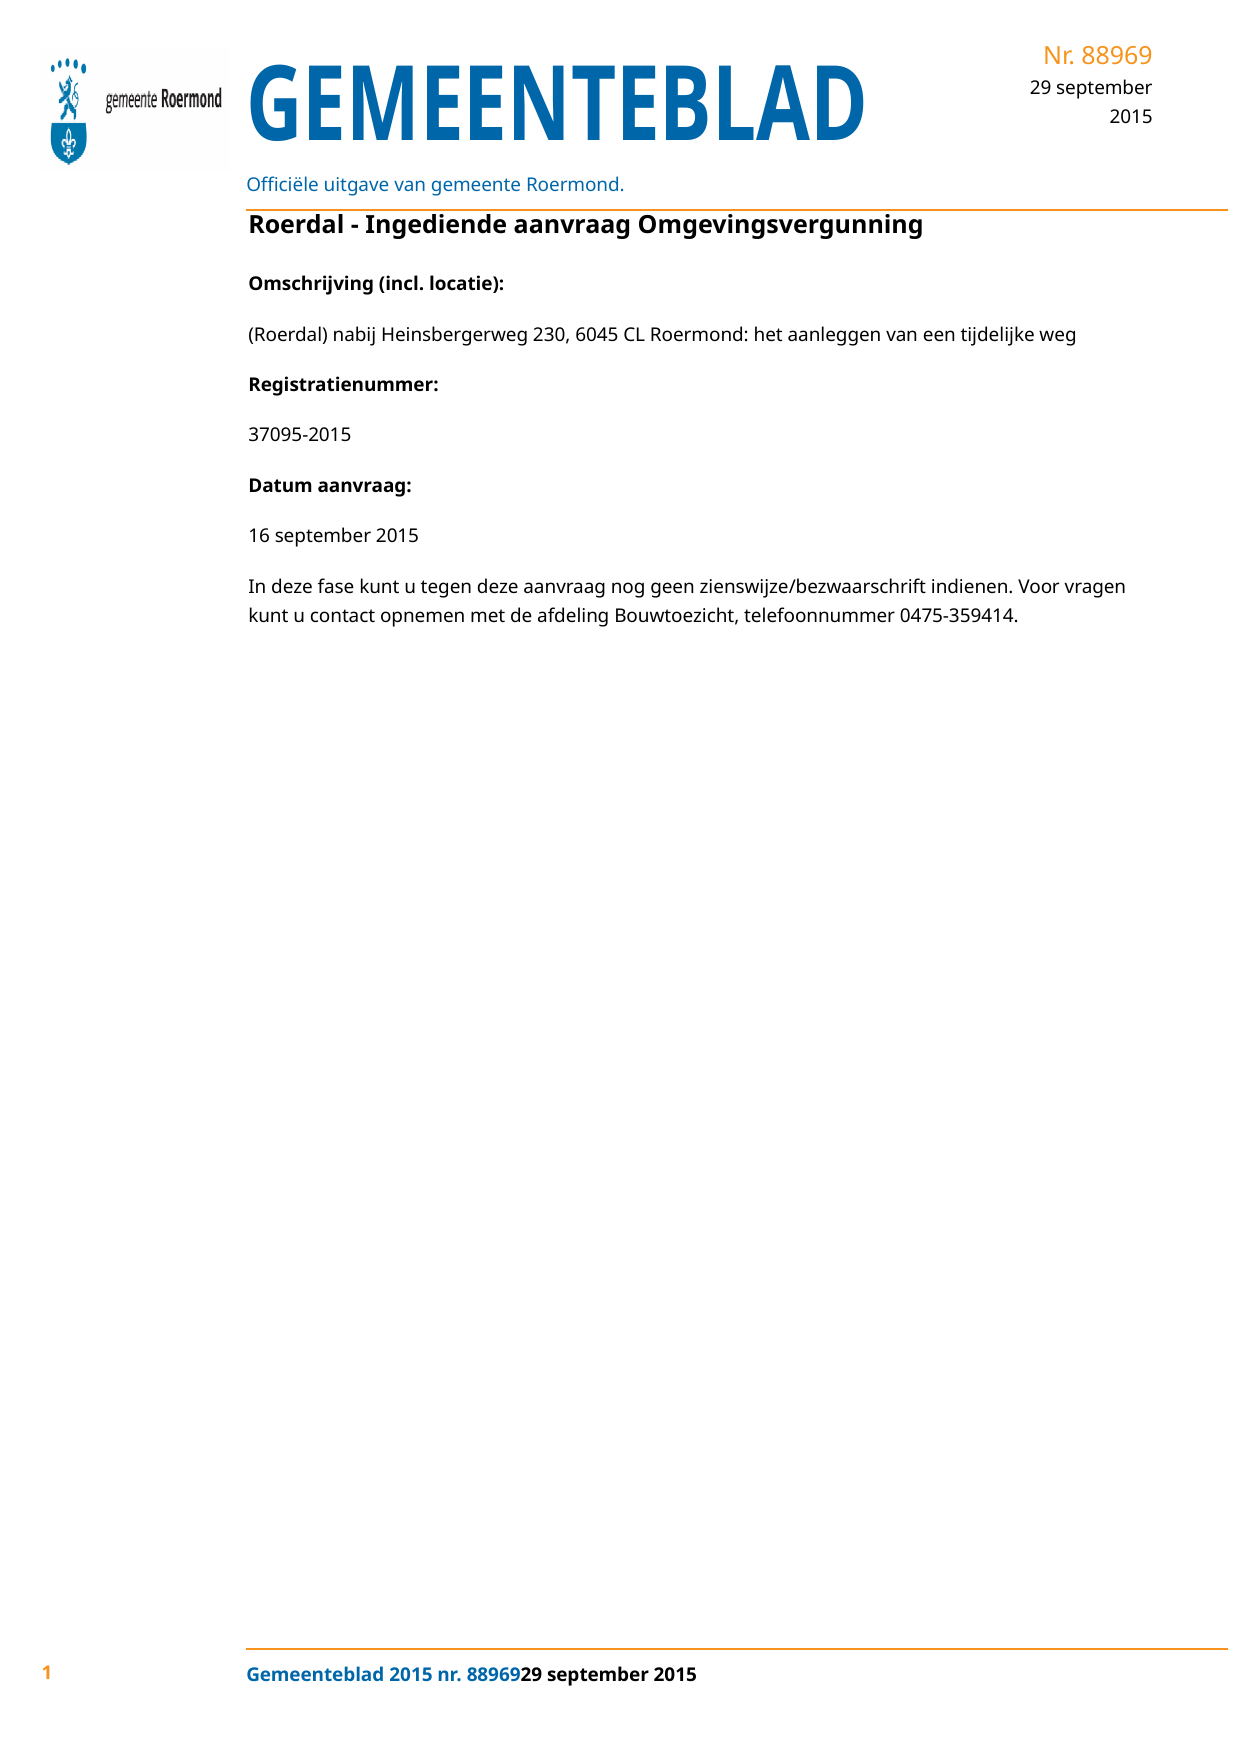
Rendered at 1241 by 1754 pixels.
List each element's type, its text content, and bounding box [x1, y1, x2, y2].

text Datum aanvraag: [248, 472, 1152, 498]
text 16 september 2015 [248, 522, 1152, 548]
text Omschrijving (incl. locatie): [248, 270, 1152, 296]
text Roerdal - Ingediende aanvraag Omgevingsvergunning [248, 211, 1152, 241]
text In deze fase kunt u tegen deze aanvraag nog geen zienswijze/bezwaarschrift indienen. Voor vragen kunt u contact opnemen met de afdeling Bouwtoezicht, telefoonnummer 0475-359414. [248, 573, 1152, 628]
text 37095-2015 [248, 422, 1152, 447]
picture [41, 47, 231, 172]
text (Roerdal) nabij Heinsbergerweg 230, 6045 CL Roermond: het aanleggen van een tijdelijke weg [248, 321, 1152, 346]
text Registratienummer: [248, 371, 1152, 397]
